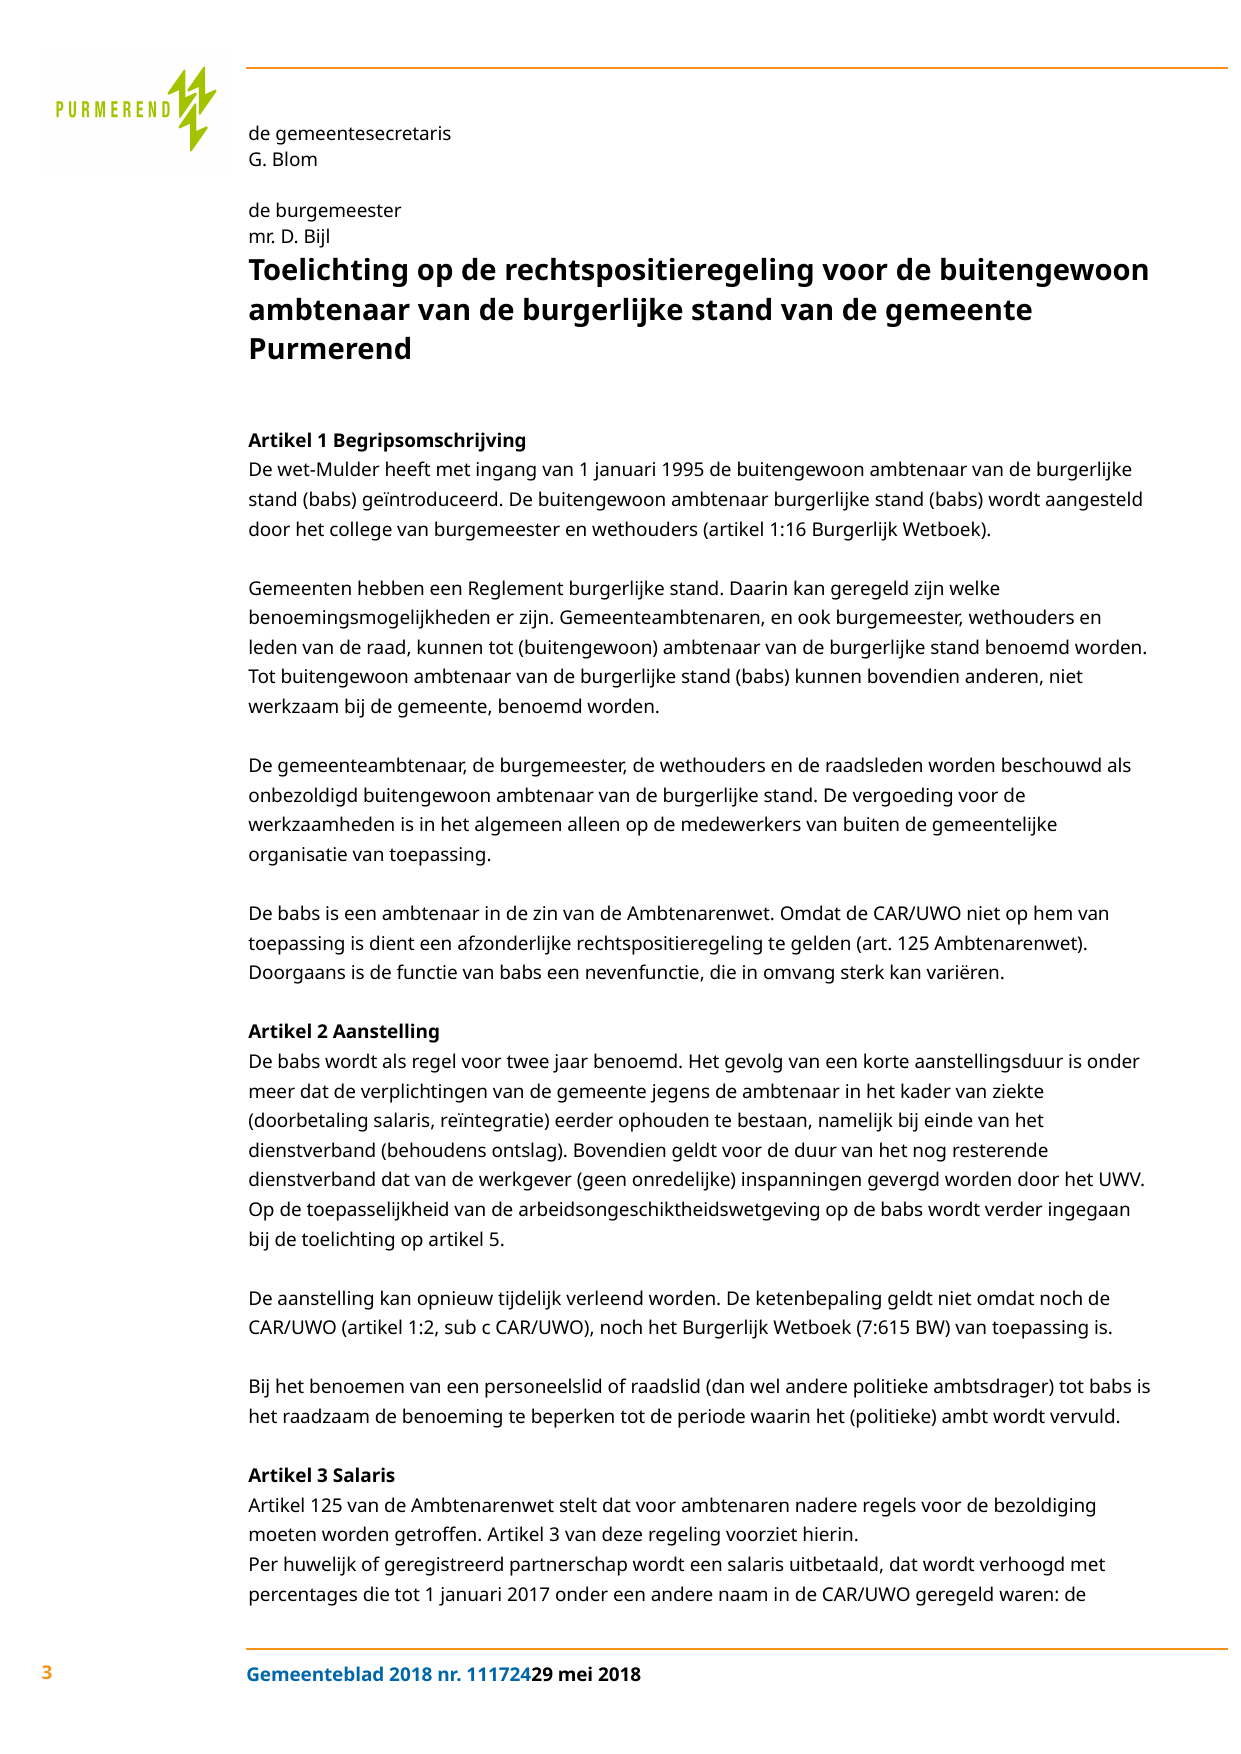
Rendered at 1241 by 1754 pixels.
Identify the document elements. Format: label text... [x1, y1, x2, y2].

text Bij het benoemen van een personeelslid of raadslid (dan wel andere politieke ambtsdrager) tot babs is het raadzaam de benoeming te beperken tot de periode waarin het (politieke) ambt wordt vervuld. [248, 1374, 1152, 1429]
text G. Blom [248, 146, 1152, 172]
text de burgemeester [248, 198, 1152, 223]
text de gemeentesecretaris [248, 121, 1152, 146]
text De wet-Mulder heeft met ingang van 1 januari 1995 de buitengewoon ambtenaar van de burgerlijke stand (babs) geïntroduceerd. De buitengewoon ambtenaar burgerlijke stand (babs) wordt aangesteld door het college van burgemeester en wethouders (artikel 1:16 Burgerlijk Wetboek). [248, 457, 1152, 541]
text Toelichting op de rechtspositieregeling voor de buitengewoon ambtenaar van de burgerlijke stand van de gemeente Purmerend [248, 249, 1152, 368]
text Gemeenten hebben een Reglement burgerlijke stand. Daarin kan geregeld zijn welke benoemingsmogelijkheden er zijn. Gemeenteambtenaren, en ook burgemeester, wethouders en leden van de raad, kunnen tot (buitengewoon) ambtenaar van de burgerlijke stand benoemd worden. Tot buitengewoon ambtenaar van de burgerlijke stand (babs) kunnen bovendien anderen, niet werkzaam bij de gemeente, benoemd worden. [248, 575, 1152, 719]
text Artikel 1 Begripsomschrijving [248, 427, 1152, 453]
text Artikel 125 van de Ambtenarenwet stelt dat voor ambtenaren nadere regels voor de bezoldiging moeten worden getroffen. Artikel 3 van deze regeling voorziet hierin. [248, 1492, 1152, 1547]
text De babs is een ambtenaar in de zin van de Ambtenarenwet. Omdat de CAR/UWO niet op hem van toepassing is dient een afzonderlijke rechtspositieregeling te gelden (art. 125 Ambtenarenwet). Doorgaans is de functie van babs een nevenfunctie, die in omvang sterk kan variëren. [248, 900, 1152, 985]
picture [41, 47, 231, 172]
text mr. D. Bijl [248, 223, 1152, 249]
text De aanstelling kan opnieuw tijdelijk verleend worden. De ketenbepaling geldt niet omdat noch de CAR/UWO (artikel 1:2, sub c CAR/UWO), noch het Burgerlijk Wetboek (7:615 BW) van toepassing is. [248, 1285, 1152, 1340]
text De gemeenteambtenaar, de burgemeester, de wethouders en de raadsleden worden beschouwd als onbezoldigd buitengewoon ambtenaar van de burgerlijke stand. De vergoeding voor de werkzaamheden is in het algemeen alleen op de medewerkers van buiten de gemeentelijke organisatie van toepassing. [248, 752, 1152, 867]
text Per huwelijk of geregistreerd partnerschap wordt een salaris uitbetaald, dat wordt verhoogd met percentages die tot 1 januari 2017 onder een andere naam in de CAR/UWO geregeld waren: de [248, 1551, 1152, 1606]
text De babs wordt als regel voor twee jaar benoemd. Het gevolg van een korte aanstellingsduur is onder meer dat de verplichtingen van de gemeente jegens de ambtenaar in het kader van ziekte (doorbetaling salaris, reïntegratie) eerder ophouden te bestaan, namelijk bij einde van het dienstverband (behoudens ontslag). Bovendien geldt voor de duur van het nog resterende dienstverband dat van de werkgever (geen onredelijke) inspanningen gevergd worden door het UWV. Op de toepasselijkheid van de arbeidsongeschiktheidswetgeving op de babs wordt verder ingegaan bij de toelichting op artikel 5. [248, 1048, 1152, 1251]
text Artikel 3 Salaris [248, 1462, 1152, 1488]
text Artikel 2 Aanstelling [248, 1019, 1152, 1044]
